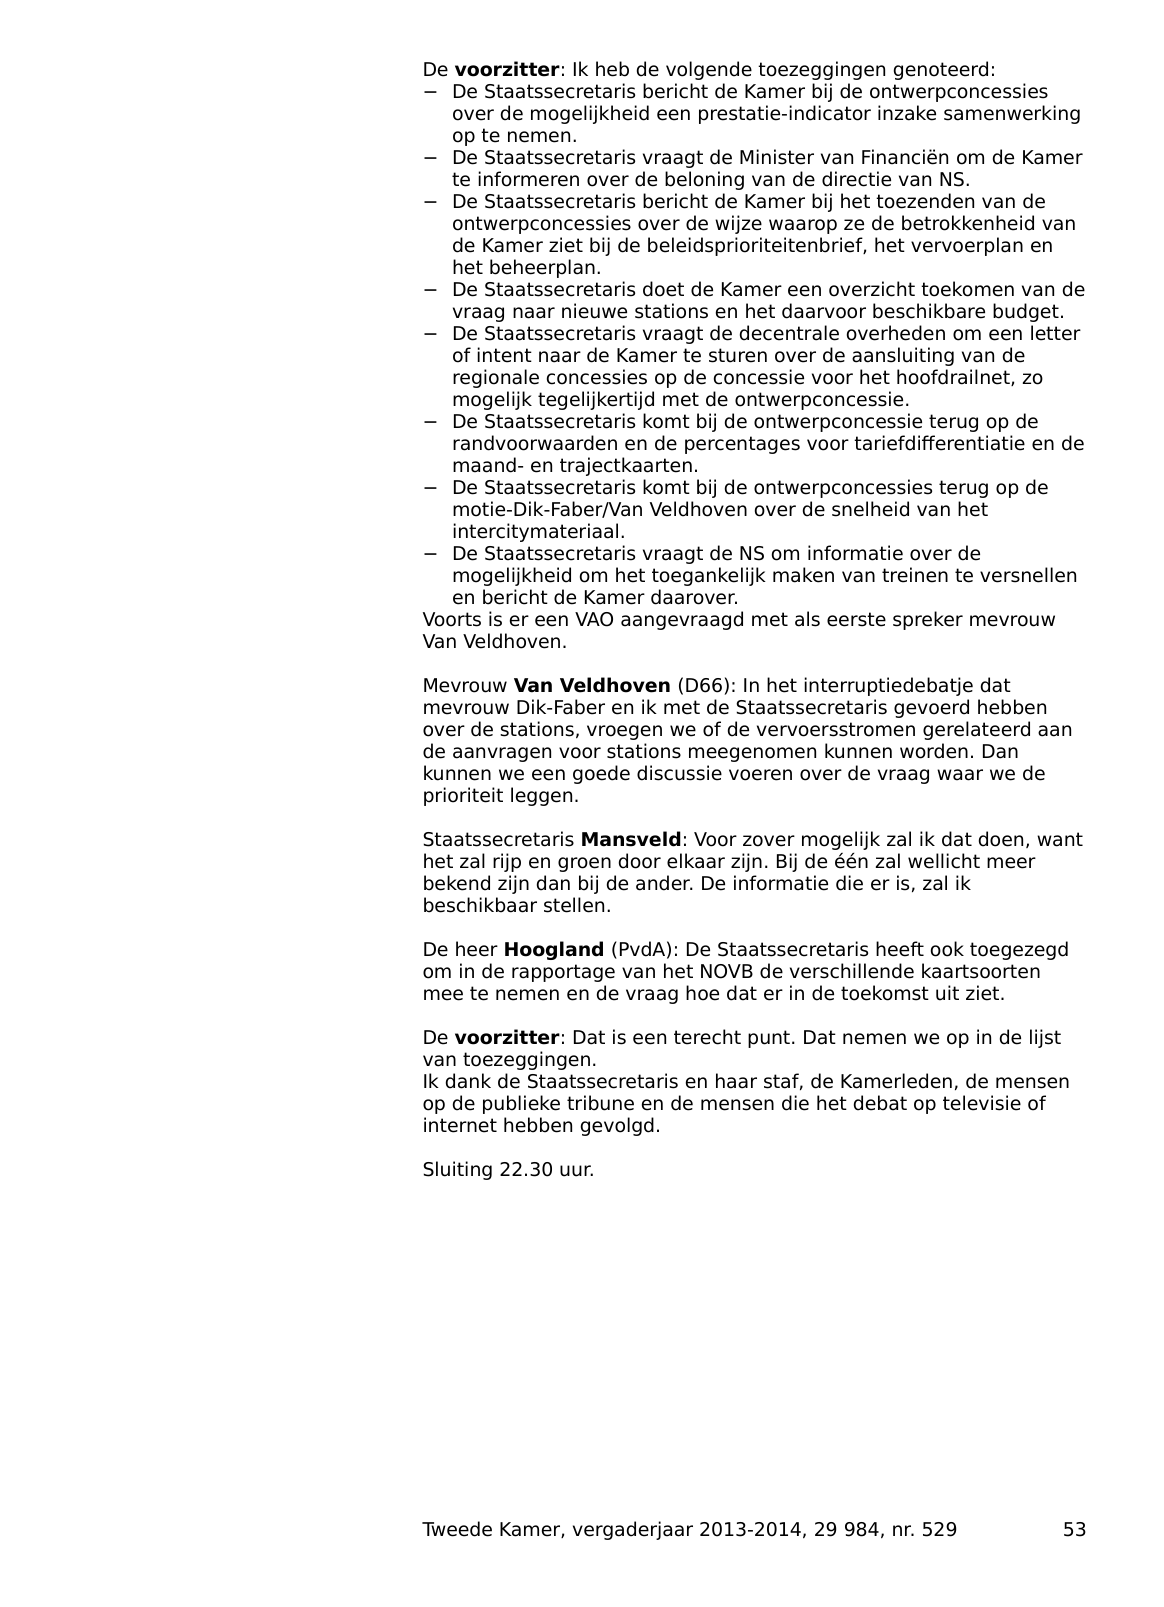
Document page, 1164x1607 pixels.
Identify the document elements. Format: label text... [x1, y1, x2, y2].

text Voorts is er een VAO aangevraagd met als eerste spreker mevrouw Van Veldhoven. [422, 608, 1087, 652]
text De voorzitter: Ik heb de volgende toezeggingen genoteerd: [422, 59, 1087, 81]
text − De Staatssecretaris bericht de Kamer bij het toezenden van de ontwerpconcessies over de wijze waarop ze de betrokkenheid van de Kamer ziet bij de beleidsprioriteitenbrief, het vervoerplan en het beheerplan. [422, 191, 1087, 279]
text − De Staatssecretaris komt bij de ontwerpconcessies terug op de motie-Dik-Faber/Van Veldhoven over de snelheid van het intercitymateriaal. [422, 477, 1087, 543]
text Staatssecretaris Mansveld: Voor zover mogelijk zal ik dat doen, want het zal rijp en groen door elkaar zijn. Bij de één zal wellicht meer bekend zijn dan bij de ander. De informatie die er is, zal ik beschikbaar stellen. [422, 829, 1087, 917]
text − De Staatssecretaris vraagt de Minister van Financiën om de Kamer te informeren over de beloning van de directie van NS. [422, 147, 1087, 191]
text − De Staatssecretaris bericht de Kamer bij de ontwerpconcessies over de mogelijkheid een prestatie-indicator inzake samenwerking op te nemen. [422, 81, 1087, 147]
text − De Staatssecretaris vraagt de NS om informatie over de mogelijkheid om het toegankelijk maken van treinen te versnellen en bericht de Kamer daarover. [422, 543, 1087, 608]
text Mevrouw Van Veldhoven (D66): In het interruptiedebatje dat mevrouw Dik-Faber en ik met de Staatssecretaris gevoerd hebben over de stations, vroegen we of de vervoersstromen gerelateerd aan de aanvragen voor stations meegenomen kunnen worden. Dan kunnen we een goede discussie voeren over de vraag waar we de prioriteit leggen. [422, 675, 1087, 807]
text De heer Hoogland (PvdA): De Staatssecretaris heeft ook toegezegd om in de rapportage van het NOVB de verschillende kaartsoorten mee te nemen en de vraag hoe dat er in de toekomst uit ziet. [422, 939, 1087, 1005]
text − De Staatssecretaris vraagt de decentrale overheden om een letter of intent naar de Kamer te sturen over de aansluiting van de regionale concessies op de concessie voor het hoofdrailnet, zo mogelijk tegelijkertijd met de ontwerpconcessie. [422, 323, 1087, 411]
text − De Staatssecretaris doet de Kamer een overzicht toekomen van de vraag naar nieuwe stations en het daarvoor beschikbare budget. [422, 279, 1087, 323]
text − De Staatssecretaris komt bij de ontwerpconcessie terug op de randvoorwaarden en de percentages voor tariefdifferentiatie en de maand- en trajectkaarten. [422, 411, 1087, 477]
text Ik dank de Staatssecretaris en haar staf, de Kamerleden, de mensen op de publieke tribune en de mensen die het debat op televisie of internet hebben gevolgd. [422, 1071, 1087, 1137]
text Sluiting 22.30 uur. [422, 1159, 1087, 1181]
text De voorzitter: Dat is een terecht punt. Dat nemen we op in de lijst van toezeggingen. [422, 1027, 1087, 1071]
